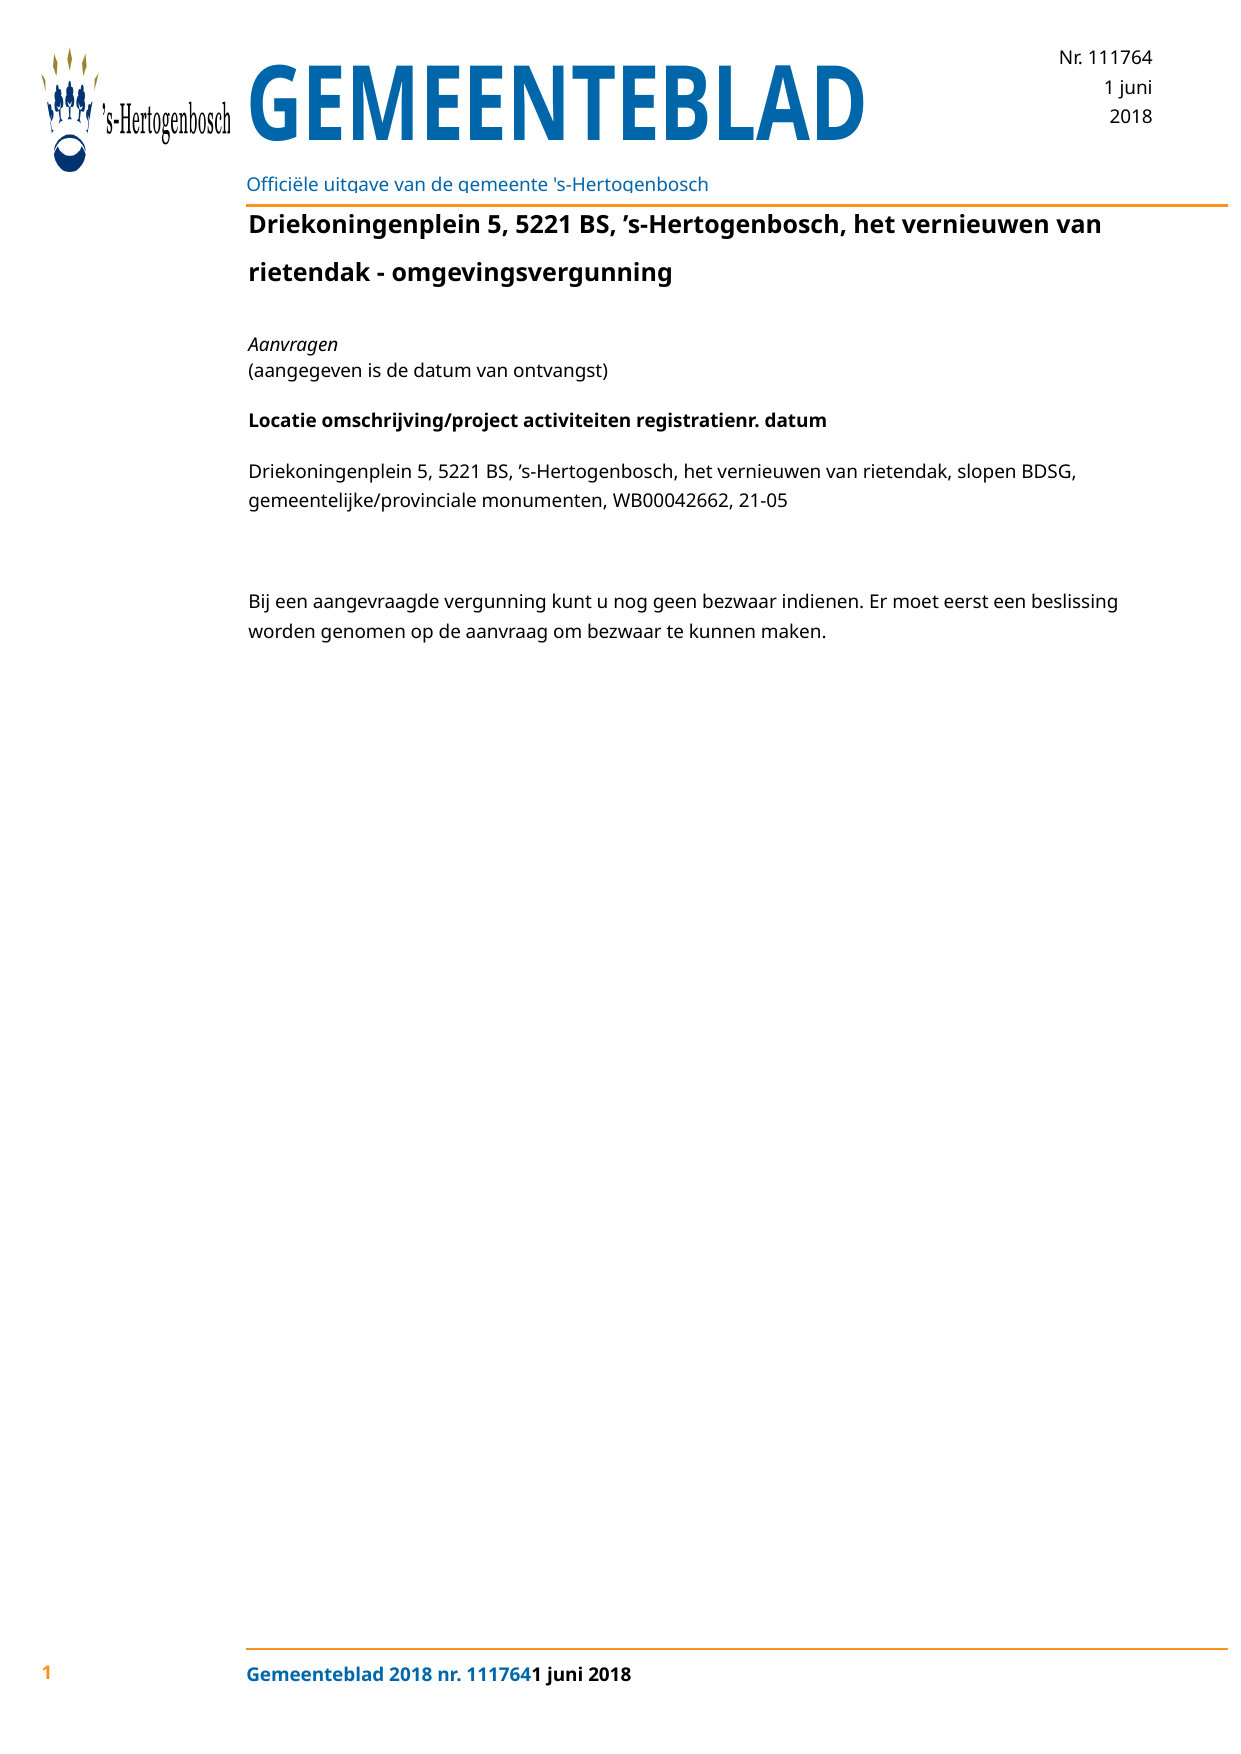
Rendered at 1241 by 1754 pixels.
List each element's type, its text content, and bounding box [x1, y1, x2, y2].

text Locatie omschrijving/project activiteiten registratienr. datum [248, 408, 1152, 433]
text Driekoningenplein 5, 5221 BS, ’s-Hertogenbosch, het vernieuwen van rietendak, slopen BDSG, gemeentelijke/provinciale monumenten, WB00042662, 21-05 [248, 458, 1152, 513]
text (aangegeven is de datum van ontvangst) [248, 357, 1152, 383]
text Bij een aangevraagde vergunning kunt u nog geen bezwaar indienen. Er moet eerst een beslissing worden genomen op de aanvraag om bezwaar te kunnen maken. [248, 588, 1152, 644]
text Aanvragen [248, 331, 1152, 357]
picture [41, 47, 231, 172]
text Driekoningenplein 5, 5221 BS, ’s-Hertogenbosch, het vernieuwen van rietendak - omgevingsvergunning [248, 207, 1152, 288]
